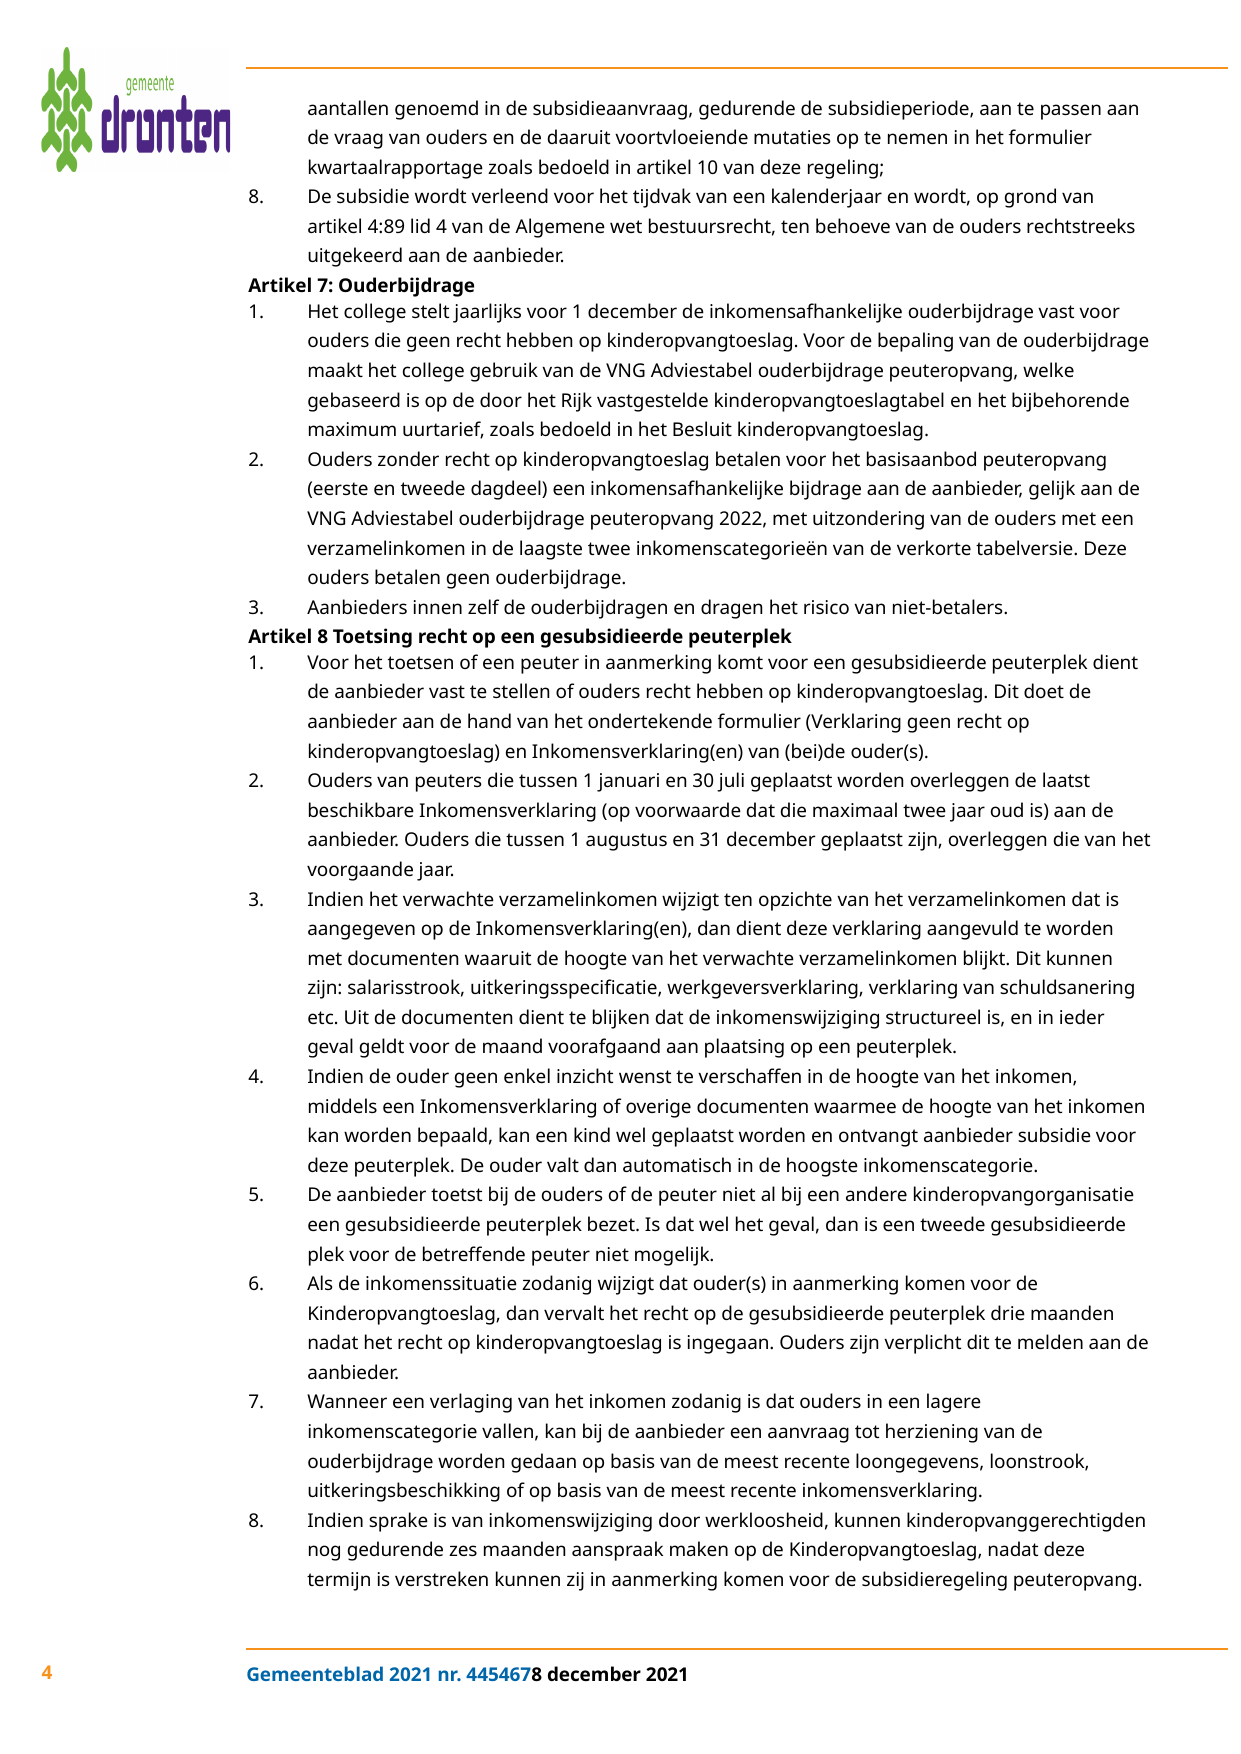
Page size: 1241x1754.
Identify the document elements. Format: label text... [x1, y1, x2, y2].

list Wanneer een verlaging van het inkomen zodanig is dat ouders in een lagere inkomenscategorie vallen, kan bij de aanbieder een aanvraag tot herziening van de ouderbijdrage worden gedaan op basis van de meest recente loongegevens, loonstrook, uitkeringsbeschikking of op basis van de meest recente inkomensverklaring. [248, 1389, 1152, 1503]
text Artikel 7: Ouderbijdrage [248, 272, 1152, 298]
list Aanbieders innen zelf de ouderbijdragen en dragen het risico van niet-betalers. [248, 594, 1152, 619]
list Ouders zonder recht op kinderopvangtoeslag betalen voor het basisaanbod peuteropvang (eerste en tweede dagdeel) een inkomensafhankelijke bijdrage aan de aanbieder, gelijk aan de VNG Adviestabel ouderbijdrage peuteropvang 2022, met uitzondering van de ouders met een verzamelinkomen in de laagste twee inkomenscategorieën van de verkorte tabelversie. Deze ouders betalen geen ouderbijdrage. [248, 446, 1152, 590]
list Indien sprake is van inkomenswijziging door werkloosheid, kunnen kinderopvanggerechtigden nog gedurende zes maanden aanspraak maken op de Kinderopvangtoeslag, nadat deze termijn is verstreken kunnen zij in aanmerking komen voor de subsidieregeling peuteropvang. [248, 1507, 1152, 1592]
picture [41, 47, 231, 172]
list Indien het verwachte verzamelinkomen wijzigt ten opzichte van het verzamelinkomen dat is aangegeven op de Inkomensverklaring(en), dan dient deze verklaring aangevuld te worden met documenten waaruit de hoogte van het verwachte verzamelinkomen blijkt. Dit kunnen zijn: salarisstrook, uitkeringsspecificatie, werkgeversverklaring, verklaring van schuldsanering etc. Uit de documenten dient te blijken dat de inkomenswijziging structureel is, en in ieder geval geldt voor de maand voorafgaand aan plaatsing op een peuterplek. [248, 886, 1152, 1059]
list Als de inkomenssituatie zodanig wijzigt dat ouder(s) in aanmerking komen voor de Kinderopvangtoeslag, dan vervalt het recht op de gesubsidieerde peuterplek drie maanden nadat het recht op kinderopvangtoeslag is ingegaan. Ouders zijn verplicht dit te melden aan de aanbieder. [248, 1270, 1152, 1385]
list De aanbieder toetst bij de ouders of de peuter niet al bij een andere kinderopvangorganisatie een gesubsidieerde peuterplek bezet. Is dat wel het geval, dan is een tweede gesubsidieerde plek voor de betreffende peuter niet mogelijk. [248, 1182, 1152, 1267]
list Indien de ouder geen enkel inzicht wenst te verschaffen in de hoogte van het inkomen, middels een Inkomensverklaring of overige documenten waarmee de hoogte van het inkomen kan worden bepaald, kan een kind wel geplaatst worden en ontvangt aanbieder subsidie voor deze peuterplek. De ouder valt dan automatisch in de hoogste inkomenscategorie. [248, 1063, 1152, 1178]
list Ouders van peuters die tussen 1 januari en 30 juli geplaatst worden overleggen de laatst beschikbare Inkomensverklaring (op voorwaarde dat die maximaal twee jaar oud is) aan de aanbieder. Ouders die tussen 1 augustus en 31 december geplaatst zijn, overleggen die van het voorgaande jaar. [248, 767, 1152, 882]
text Artikel 8 Toetsing recht op een gesubsidieerde peuterplek [248, 623, 1152, 649]
list Voor het toetsen of een peuter in aanmerking komt voor een gesubsidieerde peuterplek dient de aanbieder vast te stellen of ouders recht hebben op kinderopvangtoeslag. Dit doet de aanbieder aan de hand van het ondertekende formulier (Verklaring geen recht op kinderopvangtoeslag) en Inkomensverklaring(en) van (bei)de ouder(s). [248, 649, 1152, 764]
list Het college stelt jaarlijks voor 1 december de inkomensafhankelijke ouderbijdrage vast voor ouders die geen recht hebben op kinderopvangtoeslag. Voor de bepaling van de ouderbijdrage maakt het college gebruik van de VNG Adviestabel ouderbijdrage peuteropvang, welke gebaseerd is op de door het Rijk vastgestelde kinderopvangtoeslagtabel en het bijbehorende maximum uurtarief, zoals bedoeld in het Besluit kinderopvangtoeslag. [248, 298, 1152, 442]
list De subsidie wordt verleend voor het tijdvak van een kalenderjaar en wordt, op grond van artikel 4:89 lid 4 van de Algemene wet bestuursrecht, ten behoeve van de ouders rechtstreeks uitgekeerd aan de aanbieder. [248, 183, 1152, 268]
list aantallen genoemd in de subsidieaanvraag, gedurende de subsidieperiode, aan te passen aan de vraag van ouders en de daaruit voortvloeiende mutaties op te nemen in het formulier kwartaalrapportage zoals bedoeld in artikel 10 van deze regeling; [248, 95, 1152, 180]
